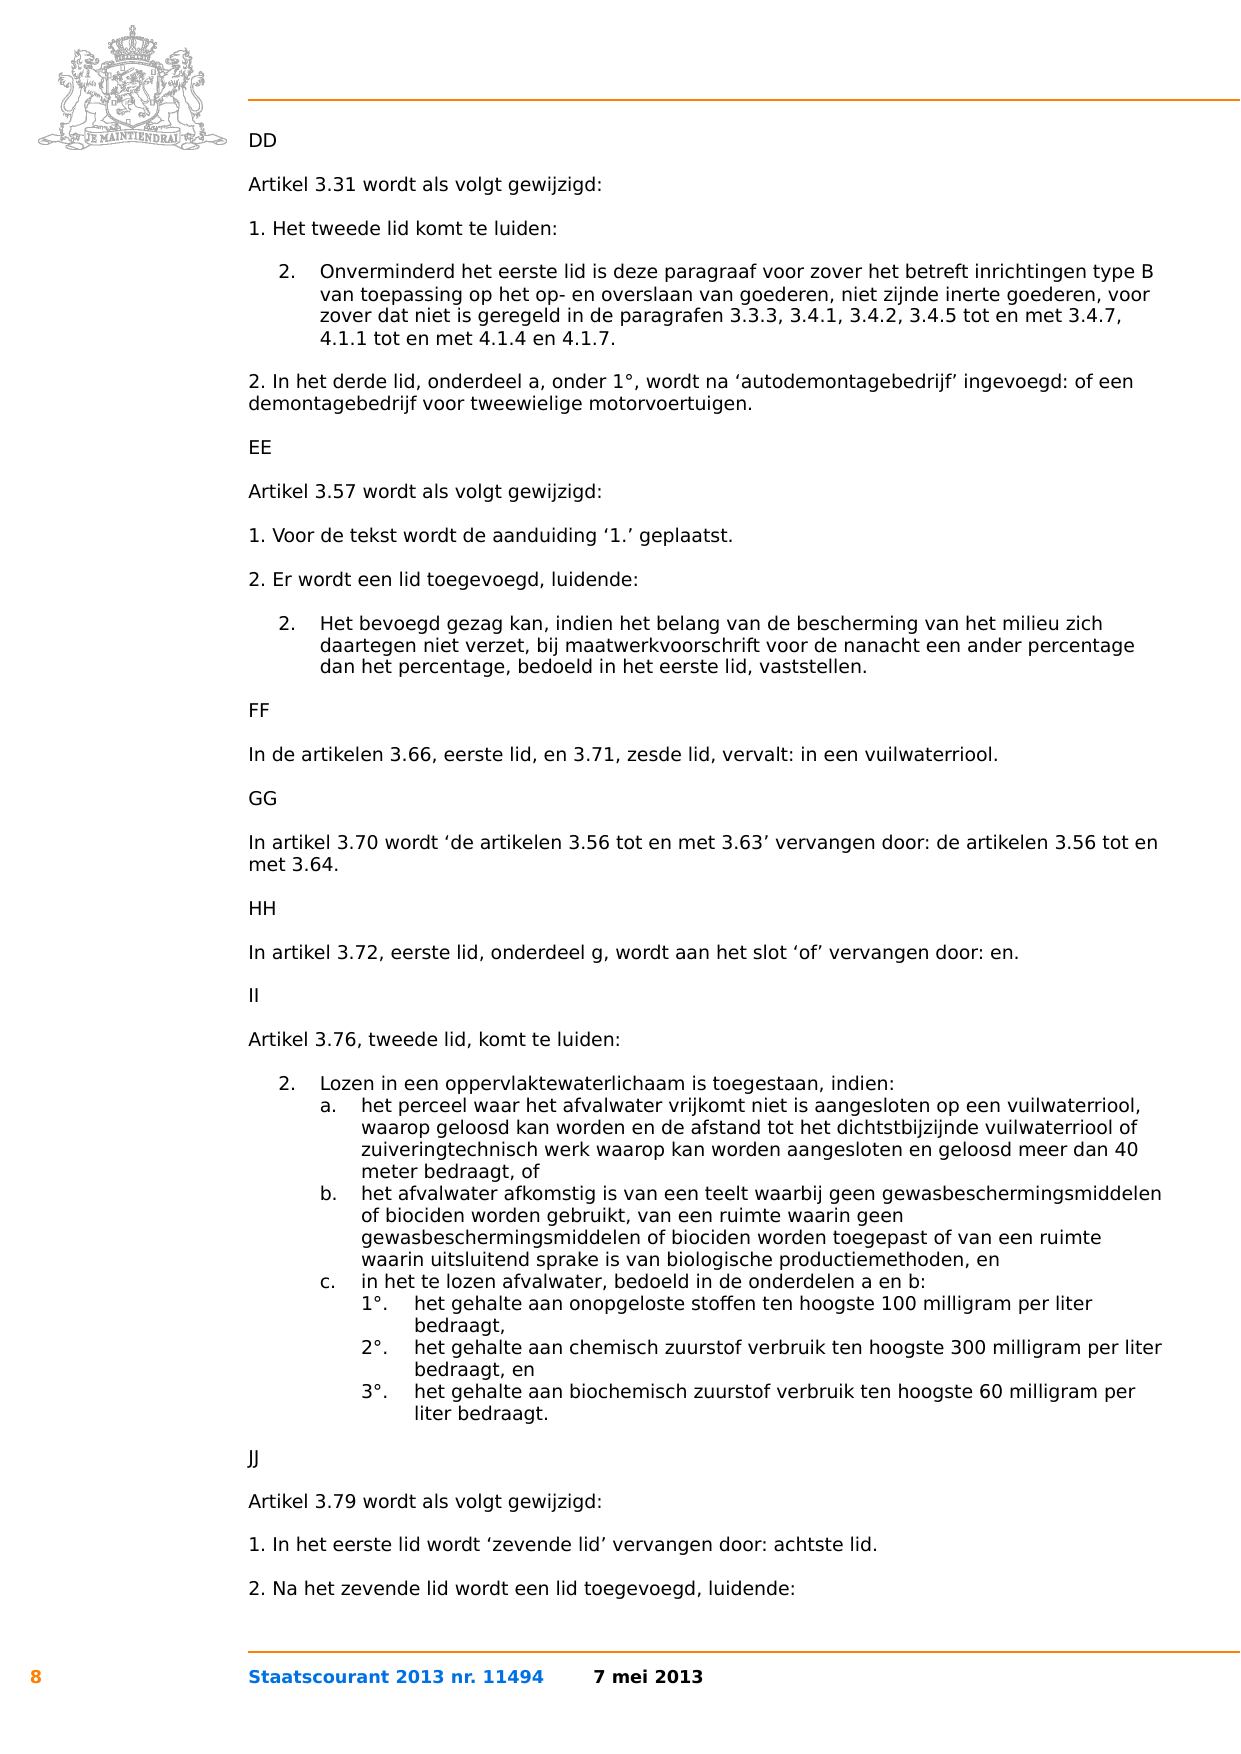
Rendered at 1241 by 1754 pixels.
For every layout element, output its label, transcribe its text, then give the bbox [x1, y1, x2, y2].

text b. het afvalwater afkomstig is van een teelt waarbij geen gewasbeschermingsmiddelen of biociden worden gebruikt, van een ruimte waarin geen gewasbeschermingsmiddelen of biociden worden toegepast of van een ruimte waarin uitsluitend sprake is van biologische productiemethoden, en [319, 1183, 1163, 1271]
text Artikel 3.76, tweede lid, komt te luiden: [248, 1029, 1163, 1051]
picture [38, 25, 227, 150]
text Artikel 3.57 wordt als volgt gewijzigd: [248, 481, 1163, 503]
text 2. Lozen in een oppervlaktewaterlichaam is toegestaan, indien: [278, 1073, 1163, 1095]
text EE [248, 437, 1163, 459]
text 2. Na het zevende lid wordt een lid toegevoegd, luidende: [248, 1578, 1163, 1600]
text 1. Voor de tekst wordt de aanduiding ‘1.’ geplaatst. [248, 525, 1163, 547]
text 1. Het tweede lid komt te luiden: [248, 218, 1163, 239]
text Artikel 3.31 wordt als volgt gewijzigd: [248, 174, 1163, 196]
text c. in het te lozen afvalwater, bedoeld in de onderdelen a en b: [319, 1271, 1163, 1293]
text DD [248, 130, 1163, 152]
text 2. Het bevoegd gezag kan, indien het belang van de bescherming van het milieu zich daartegen niet verzet, bij maatwerkvoorschrift voor de nanacht een ander percentage dan het percentage, bedoeld in het eerste lid, vaststellen. [278, 612, 1163, 678]
text FF [248, 700, 1163, 722]
text 2. Er wordt een lid toegevoegd, luidende: [248, 569, 1163, 591]
text JJ [248, 1447, 1163, 1469]
text Artikel 3.79 wordt als volgt gewijzigd: [248, 1491, 1163, 1512]
text 3°. het gehalte aan biochemisch zuurstof verbruik ten hoogste 60 milligram per liter bedraagt. [361, 1381, 1163, 1425]
text In de artikelen 3.66, eerste lid, en 3.71, zesde lid, vervalt: in een vuilwaterriool. [248, 744, 1163, 766]
text GG [248, 788, 1163, 810]
text 1°. het gehalte aan onopgeloste stoffen ten hoogste 100 milligram per liter bedraagt, [361, 1293, 1163, 1337]
text In artikel 3.70 wordt ‘de artikelen 3.56 tot en met 3.63’ vervangen door: de artikelen 3.56 tot en met 3.64. [248, 832, 1163, 876]
text II [248, 985, 1163, 1007]
text In artikel 3.72, eerste lid, onderdeel g, wordt aan het slot ‘of’ vervangen door: en. [248, 942, 1163, 963]
text a. het perceel waar het afvalwater vrijkomt niet is aangesloten op een vuilwaterriool, waarop geloosd kan worden en de afstand tot het dichtstbijzijnde vuilwaterriool of zuiveringtechnisch werk waarop kan worden aangesloten en geloosd meer dan 40 meter bedraagt, of [319, 1095, 1163, 1183]
text HH [248, 898, 1163, 920]
text 1. In het eerste lid wordt ‘zevende lid’ vervangen door: achtste lid. [248, 1534, 1163, 1556]
text 2. In het derde lid, onderdeel a, onder 1°, wordt na ‘autodemontagebedrijf’ ingevoegd: of een demontagebedrijf voor tweewielige motorvoertuigen. [248, 371, 1163, 415]
text 2°. het gehalte aan chemisch zuurstof verbruik ten hoogste 300 milligram per liter bedraagt, en [361, 1337, 1163, 1381]
text 2. Onverminderd het eerste lid is deze paragraaf voor zover het betreft inrichtingen type B van toepassing op het op- en overslaan van goederen, niet zijnde inerte goederen, voor zover dat niet is geregeld in de paragrafen 3.3.3, 3.4.1, 3.4.2, 3.4.5 tot en met 3.4.7, 4.1.1 tot en met 4.1.4 en 4.1.7. [278, 261, 1163, 349]
